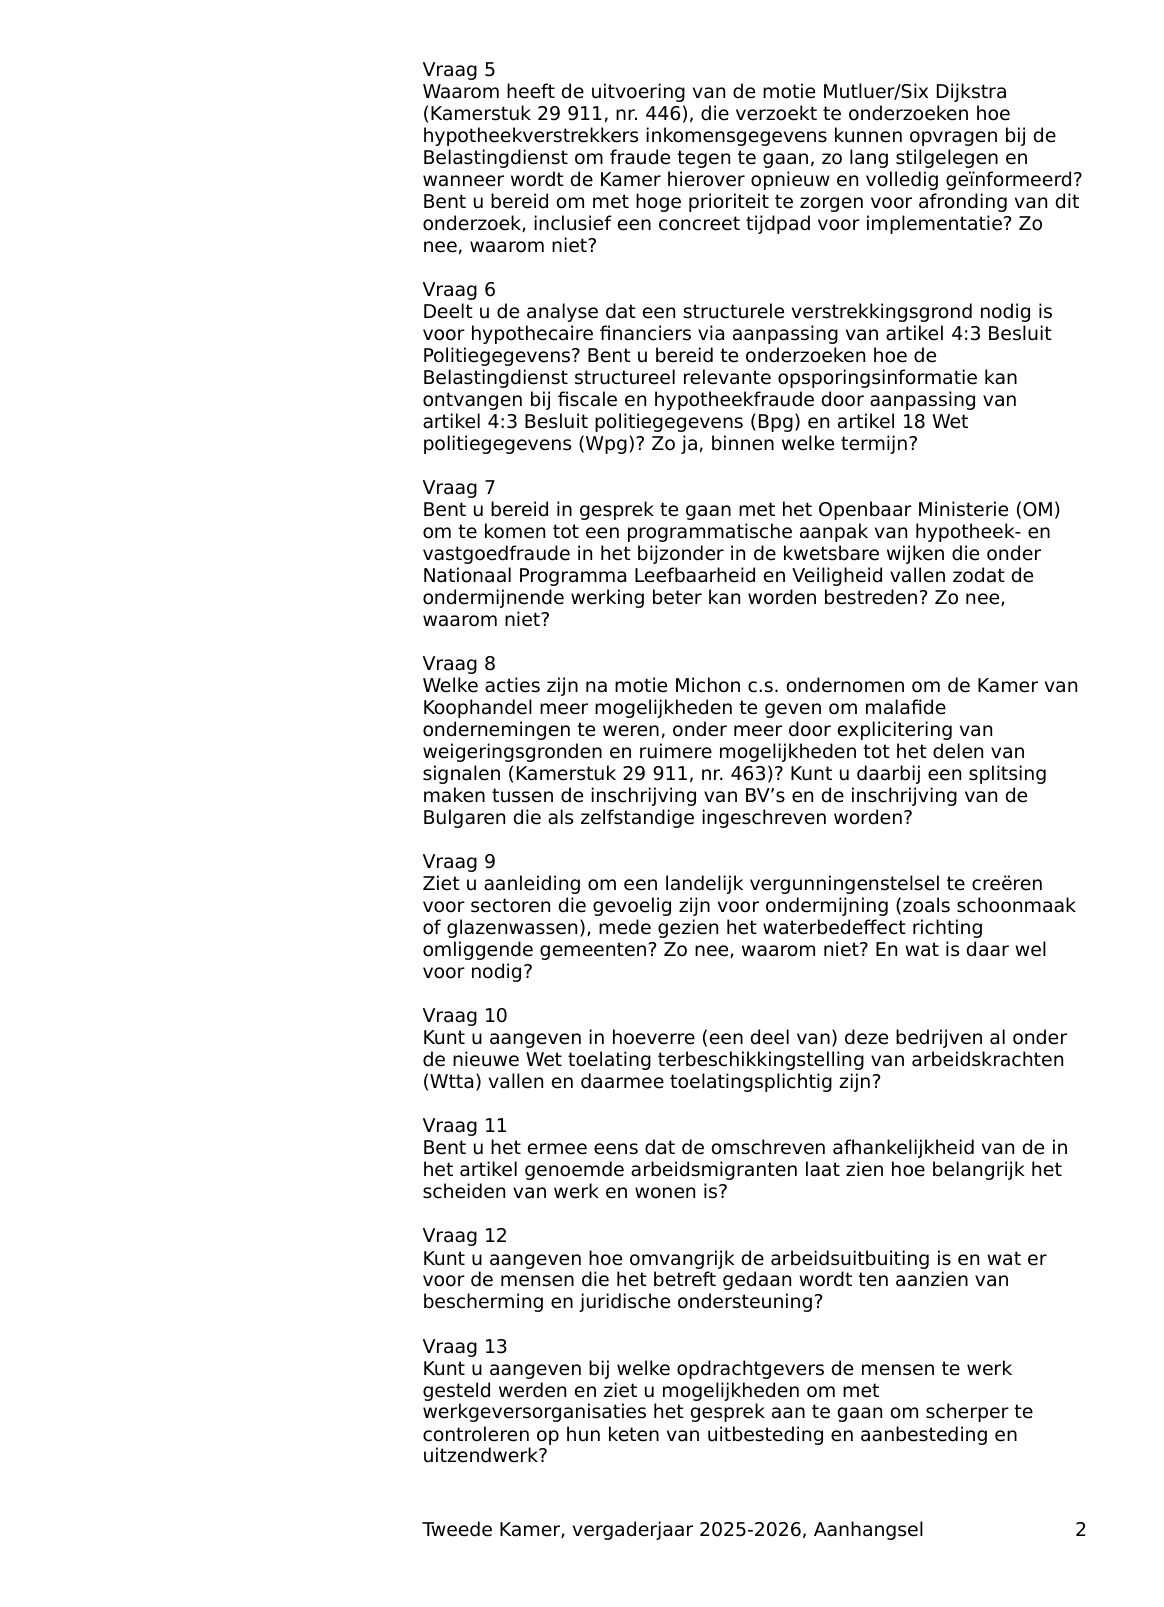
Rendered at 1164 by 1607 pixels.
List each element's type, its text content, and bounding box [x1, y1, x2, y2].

text Bent u bereid in gesprek te gaan met het Openbaar Ministerie (OM) om te komen tot een programmatische aanpak van hypotheek- en vastgoedfraude in het bijzonder in de kwetsbare wijken die onder Nationaal Programma Leefbaarheid en Veiligheid vallen zodat de ondermijnende werking beter kan worden bestreden? Zo nee, waarom niet? [422, 499, 1087, 631]
text Waarom heeft de uitvoering van de motie Mutluer/Six Dijkstra (Kamerstuk 29 911, nr. 446), die verzoekt te onderzoeken hoe hypotheekverstrekkers inkomensgegevens kunnen opvragen bij de Belastingdienst om fraude tegen te gaan, zo lang stilgelegen en wanneer wordt de Kamer hierover opnieuw en volledig geïnformeerd? Bent u bereid om met hoge prioriteit te zorgen voor afronding van dit onderzoek, inclusief een concreet tijdpad voor implementatie? Zo nee, waarom niet? [422, 81, 1087, 257]
text Ziet u aanleiding om een landelijk vergunningenstelsel te creëren voor sectoren die gevoelig zijn voor ondermijning (zoals schoonmaak of glazenwassen), mede gezien het waterbedeffect richting omliggende gemeenten? Zo nee, waarom niet? En wat is daar wel voor nodig? [422, 873, 1087, 983]
text Vraag 6 [422, 279, 1087, 301]
text Welke acties zijn na motie Michon c.s. ondernomen om de Kamer van Koophandel meer mogelijkheden te geven om malafide ondernemingen te weren, onder meer door explicitering van weigeringsgronden en ruimere mogelijkheden tot het delen van signalen (Kamerstuk 29 911, nr. 463)? Kunt u daarbij een splitsing maken tussen de inschrijving van BV’s en de inschrijving van de Bulgaren die als zelfstandige ingeschreven worden? [422, 675, 1087, 829]
text Vraag 11 [422, 1115, 1087, 1137]
text Kunt u aangeven in hoeverre (een deel van) deze bedrijven al onder de nieuwe Wet toelating terbeschikkingstelling van arbeidskrachten (Wtta) vallen en daarmee toelatingsplichtig zijn? [422, 1027, 1087, 1093]
text Bent u het ermee eens dat de omschreven afhankelijkheid van de in het artikel genoemde arbeidsmigranten laat zien hoe belangrijk het scheiden van werk en wonen is? [422, 1137, 1087, 1203]
text Kunt u aangeven hoe omvangrijk de arbeidsuitbuiting is en wat er voor de mensen die het betreft gedaan wordt ten aanzien van bescherming en juridische ondersteuning? [422, 1247, 1087, 1313]
text Vraag 12 [422, 1225, 1087, 1247]
text Vraag 8 [422, 653, 1087, 675]
text Vraag 7 [422, 477, 1087, 499]
text Vraag 9 [422, 851, 1087, 873]
text Vraag 13 [422, 1336, 1087, 1357]
text Vraag 5 [422, 59, 1087, 81]
text Vraag 10 [422, 1005, 1087, 1027]
text Deelt u de analyse dat een structurele verstrekkingsgrond nodig is voor hypothecaire financiers via aanpassing van artikel 4:3 Besluit Politiegegevens? Bent u bereid te onderzoeken hoe de Belastingdienst structureel relevante opsporingsinformatie kan ontvangen bij fiscale en hypotheekfraude door aanpassing van artikel 4:3 Besluit politiegegevens (Bpg) en artikel 18 Wet politiegegevens (Wpg)? Zo ja, binnen welke termijn? [422, 301, 1087, 455]
text Kunt u aangeven bij welke opdrachtgevers de mensen te werk gesteld werden en ziet u mogelijkheden om met werkgeversorganisaties het gesprek aan te gaan om scherper te controleren op hun keten van uitbesteding en aanbesteding en uitzendwerk? [422, 1357, 1087, 1467]
